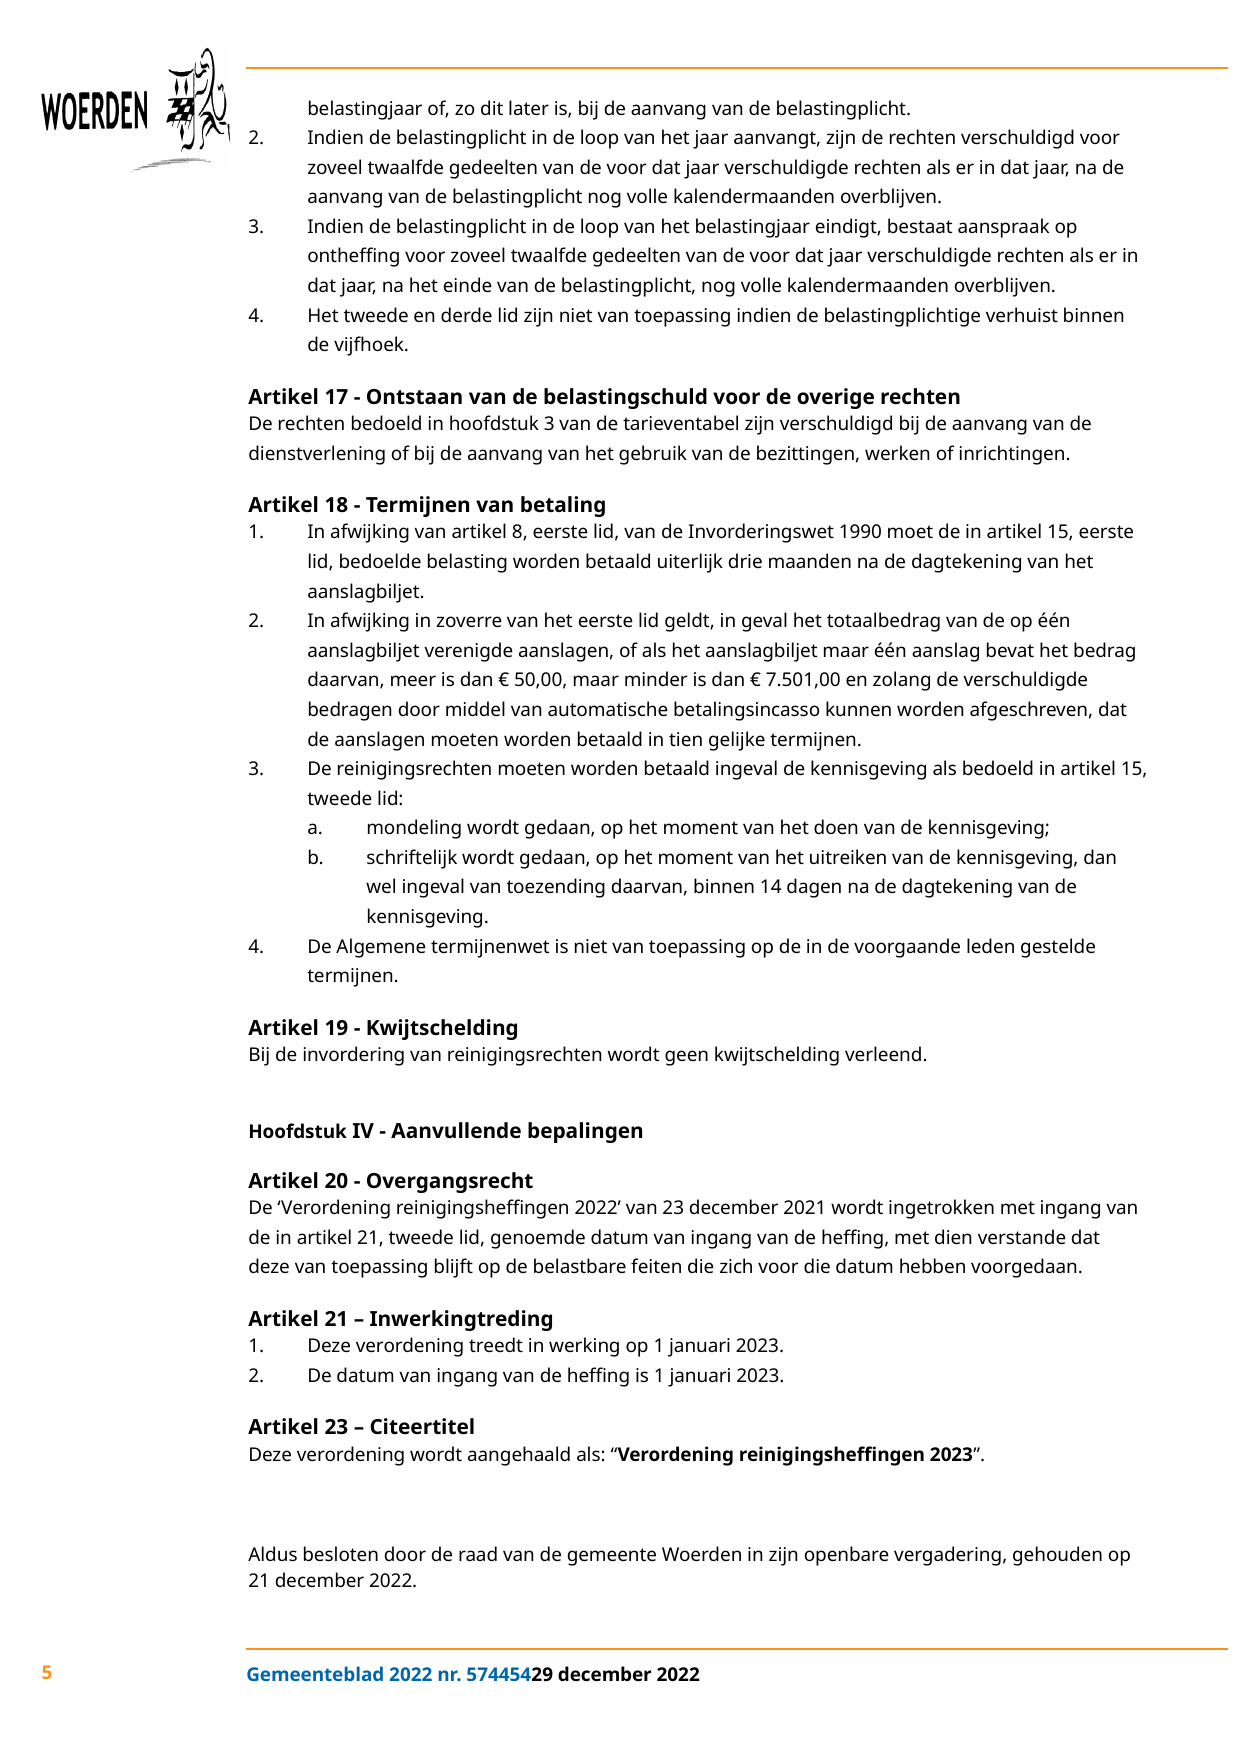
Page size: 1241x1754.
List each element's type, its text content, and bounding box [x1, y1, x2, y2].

list De reinigingsrechten moeten worden betaald ingeval de kennisgeving als bedoeld in artikel 15, tweede lid: [248, 755, 1152, 811]
text Artikel 18 - Termijnen van betaling [248, 490, 1152, 519]
list De Algemene termijnenwet is niet van toepassing op de in de voorgaande leden gestelde termijnen. [248, 933, 1152, 988]
list Het tweede en derde lid zijn niet van toepassing indien de belastingplichtige verhuist binnen de vijfhoek. [248, 302, 1152, 357]
list schriftelijk wordt gedaan, op het moment van het uitreiken van de kennisgeving, dan wel ingeval van toezending daarvan, binnen 14 dagen na de dagtekening van de kennisgeving. [307, 844, 1152, 929]
text Artikel 19 - Kwijtschelding [248, 1013, 1152, 1041]
text Deze verordening wordt aangehaald als: “Verordening reinigingsheffingen 2023”. [248, 1441, 1152, 1466]
text Artikel 23 – Citeertitel [248, 1412, 1152, 1441]
text Artikel 17 - Ontstaan van de belastingschuld voor de overige rechten [248, 382, 1152, 410]
list mondeling wordt gedaan, op het moment van het doen van de kennisgeving; [307, 814, 1152, 840]
list In afwijking in zoverre van het eerste lid geldt, in geval het totaalbedrag van de op één aanslagbiljet verenigde aanslagen, of als het aanslagbiljet maar één aanslag bevat het bedrag daarvan, meer is dan € 50,00, maar minder is dan € 7.501,00 en zolang de verschuldigde bedragen door middel van automatische betalingsincasso kunnen worden afgeschreven, dat de aanslagen moeten worden betaald in tien gelijke termijnen. [248, 607, 1152, 752]
list Indien de belastingplicht in de loop van het belastingjaar eindigt, bestaat aanspraak op ontheffing voor zoveel twaalfde gedeelten van de voor dat jaar verschuldigde rechten als er in dat jaar, na het einde van de belastingplicht, nog volle kalendermaanden overblijven. [248, 213, 1152, 298]
text Hoofdstuk IV - Aanvullende bepalingen [248, 1117, 1152, 1145]
list In afwijking van artikel 8, eerste lid, van de Invorderingswet 1990 moet de in artikel 15, eerste lid, bedoelde belasting worden betaald uiterlijk drie maanden na de dagtekening van het aanslagbiljet. [248, 519, 1152, 604]
text De ‘Verordening reinigingsheffingen 2022’ van 23 december 2021 wordt ingetrokken met ingang van de in artikel 21, tweede lid, genoemde datum van ingang van de heffing, met dien verstande dat [248, 1194, 1152, 1249]
text Bij de invordering van reinigingsrechten wordt geen kwijtschelding verleend. [248, 1041, 1152, 1067]
list belastingjaar of, zo dit later is, bij de aanvang van de belastingplicht. [248, 95, 1152, 121]
list Indien de belastingplicht in de loop van het jaar aanvangt, zijn de rechten verschuldigd voor zoveel twaalfde gedeelten van de voor dat jaar verschuldigde rechten als er in dat jaar, na de aanvang van de belastingplicht nog volle kalendermaanden overblijven. [248, 124, 1152, 209]
picture [41, 47, 231, 172]
text Artikel 20 - Overgangsrecht [248, 1166, 1152, 1194]
text deze van toepassing blijft op de belastbare feiten die zich voor die datum hebben voorgedaan. [248, 1253, 1152, 1279]
text Artikel 21 – Inwerkingtreding [248, 1304, 1152, 1332]
text De rechten bedoeld in hoofdstuk 3 van de tarieventabel zijn verschuldigd bij de aanvang van de dienstverlening of bij de aanvang van het gebruik van de bezittingen, werken of inrichtingen. [248, 410, 1152, 466]
text Aldus besloten door de raad van de gemeente Woerden in zijn openbare vergadering, gehouden op 21 december 2022. [248, 1542, 1152, 1593]
list De datum van ingang van de heffing is 1 januari 2023. [248, 1362, 1152, 1388]
list Deze verordening treedt in werking op 1 januari 2023. [248, 1332, 1152, 1358]
